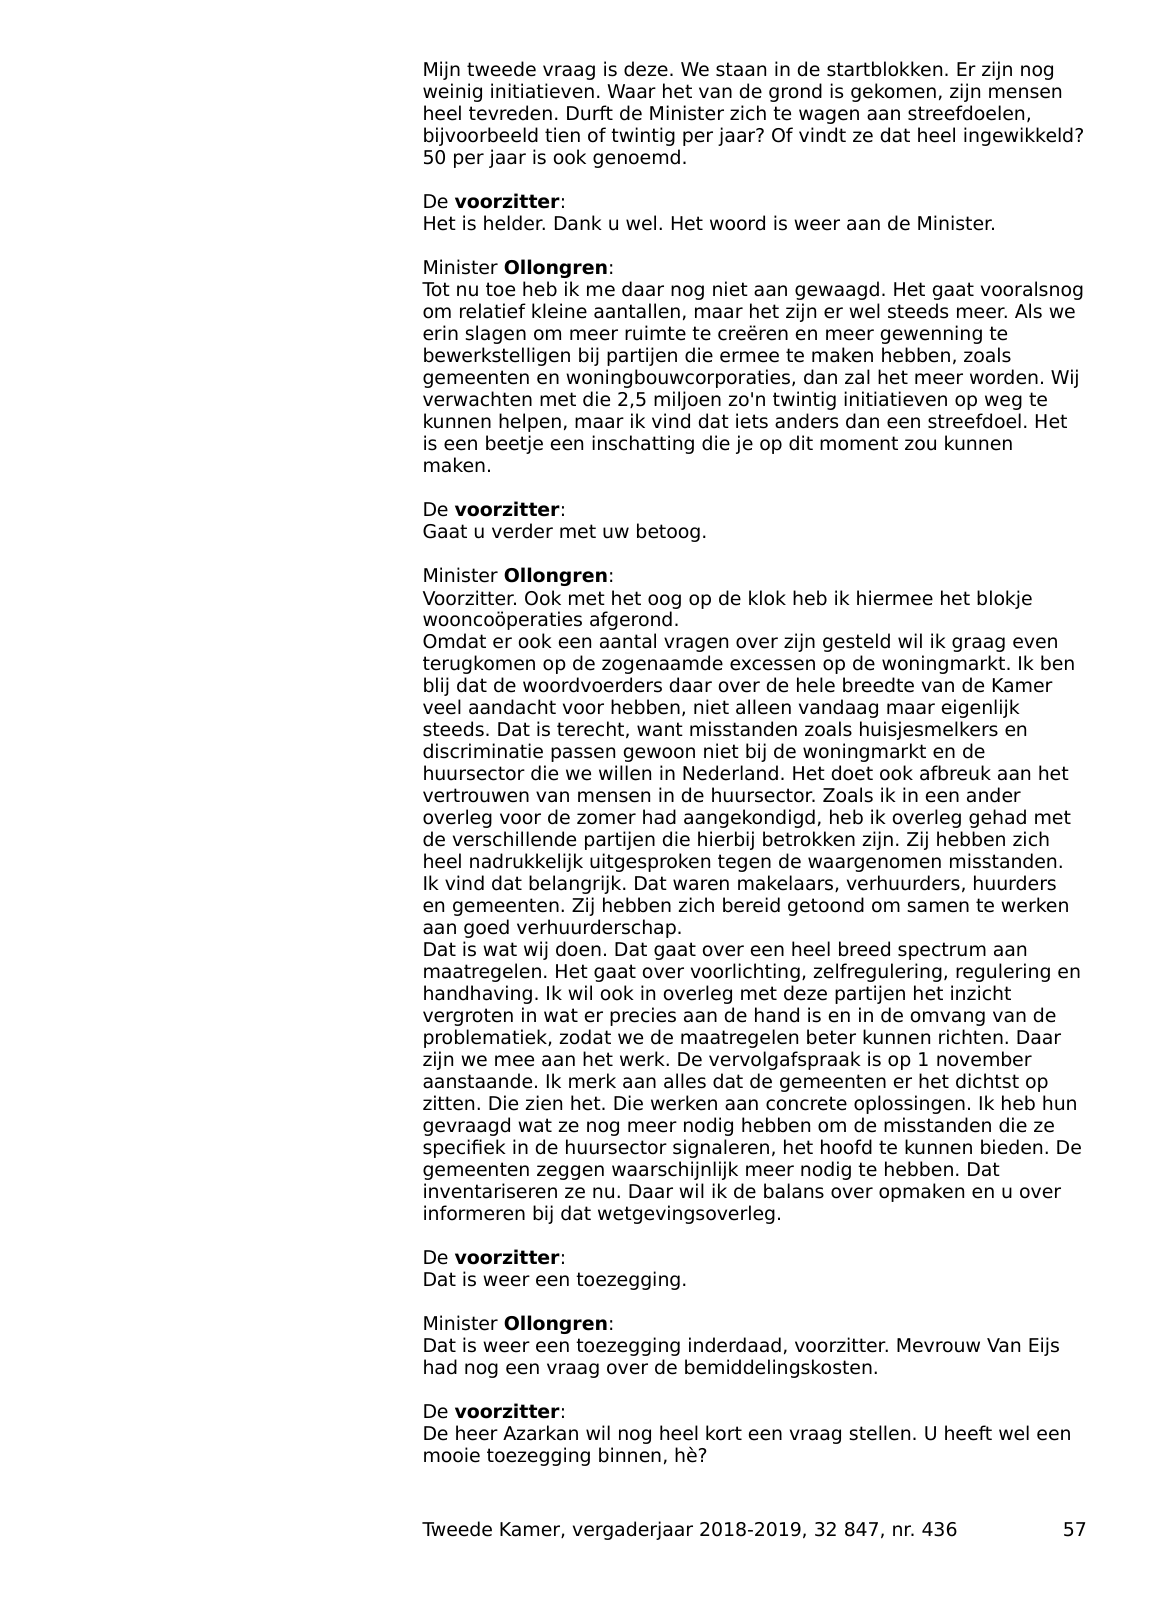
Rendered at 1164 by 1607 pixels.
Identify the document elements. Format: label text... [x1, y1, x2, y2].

text Minister Ollongren: [422, 1313, 1087, 1335]
text Omdat er ook een aantal vragen over zijn gesteld wil ik graag even terugkomen op de zogenaamde excessen op de woningmarkt. Ik ben blij dat de woordvoerders daar over de hele breedte van de Kamer veel aandacht voor hebben, niet alleen vandaag maar eigenlijk steeds. Dat is terecht, want misstanden zoals huisjesmelkers en discriminatie passen gewoon niet bij de woningmarkt en de huursector die we willen in Nederland. Het doet ook afbreuk aan het vertrouwen van mensen in de huursector. Zoals ik in een ander overleg voor de zomer had aangekondigd, heb ik overleg gehad met de verschillende partijen die hierbij betrokken zijn. Zij hebben zich heel nadrukkelijk uitgesproken tegen de waargenomen misstanden. Ik vind dat belangrijk. Dat waren makelaars, verhuurders, huurders en gemeenten. Zij hebben zich bereid getoond om samen te werken aan goed verhuurderschap. [422, 631, 1087, 939]
text Dat is wat wij doen. Dat gaat over een heel breed spectrum aan maatregelen. Het gaat over voorlichting, zelfregulering, regulering en handhaving. Ik wil ook in overleg met deze partijen het inzicht vergroten in wat er precies aan de hand is en in de omvang van de problematiek, zodat we de maatregelen beter kunnen richten. Daar zijn we mee aan het werk. De vervolgafspraak is op 1 november aanstaande. Ik merk aan alles dat de gemeenten er het dichtst op zitten. Die zien het. Die werken aan concrete oplossingen. Ik heb hun gevraagd wat ze nog meer nodig hebben om de misstanden die ze specifiek in de huursector signaleren, het hoofd te kunnen bieden. De gemeenten zeggen waarschijnlijk meer nodig te hebben. Dat inventariseren ze nu. Daar wil ik de balans over opmaken en u over informeren bij dat wetgevingsoverleg. [422, 939, 1087, 1225]
text De voorzitter: [422, 191, 1087, 213]
text Dat is weer een toezegging inderdaad, voorzitter. Mevrouw Van Eijs had nog een vraag over de bemiddelingskosten. [422, 1335, 1087, 1379]
text De voorzitter: [422, 1247, 1087, 1269]
text De voorzitter: [422, 1401, 1087, 1423]
text Het is helder. Dank u wel. Het woord is weer aan de Minister. [422, 213, 1087, 235]
text Voorzitter. Ook met het oog op de klok heb ik hiermee het blokje wooncoöperaties afgerond. [422, 587, 1087, 631]
text Minister Ollongren: [422, 257, 1087, 279]
text Mijn tweede vraag is deze. We staan in de startblokken. Er zijn nog weinig initiatieven. Waar het van de grond is gekomen, zijn mensen heel tevreden. Durft de Minister zich te wagen aan streefdoelen, bijvoorbeeld tien of twintig per jaar? Of vindt ze dat heel ingewikkeld? 50 per jaar is ook genoemd. [422, 59, 1087, 169]
text Tot nu toe heb ik me daar nog niet aan gewaagd. Het gaat vooralsnog om relatief kleine aantallen, maar het zijn er wel steeds meer. Als we erin slagen om meer ruimte te creëren en meer gewenning te bewerkstelligen bij partijen die ermee te maken hebben, zoals gemeenten en woningbouwcorporaties, dan zal het meer worden. Wij verwachten met die 2,5 miljoen zo'n twintig initiatieven op weg te kunnen helpen, maar ik vind dat iets anders dan een streefdoel. Het is een beetje een inschatting die je op dit moment zou kunnen maken. [422, 279, 1087, 477]
text De heer Azarkan wil nog heel kort een vraag stellen. U heeft wel een mooie toezegging binnen, hè? [422, 1423, 1087, 1467]
text De voorzitter: [422, 499, 1087, 521]
text Dat is weer een toezegging. [422, 1269, 1087, 1291]
text Minister Ollongren: [422, 565, 1087, 587]
text Gaat u verder met uw betoog. [422, 521, 1087, 543]
